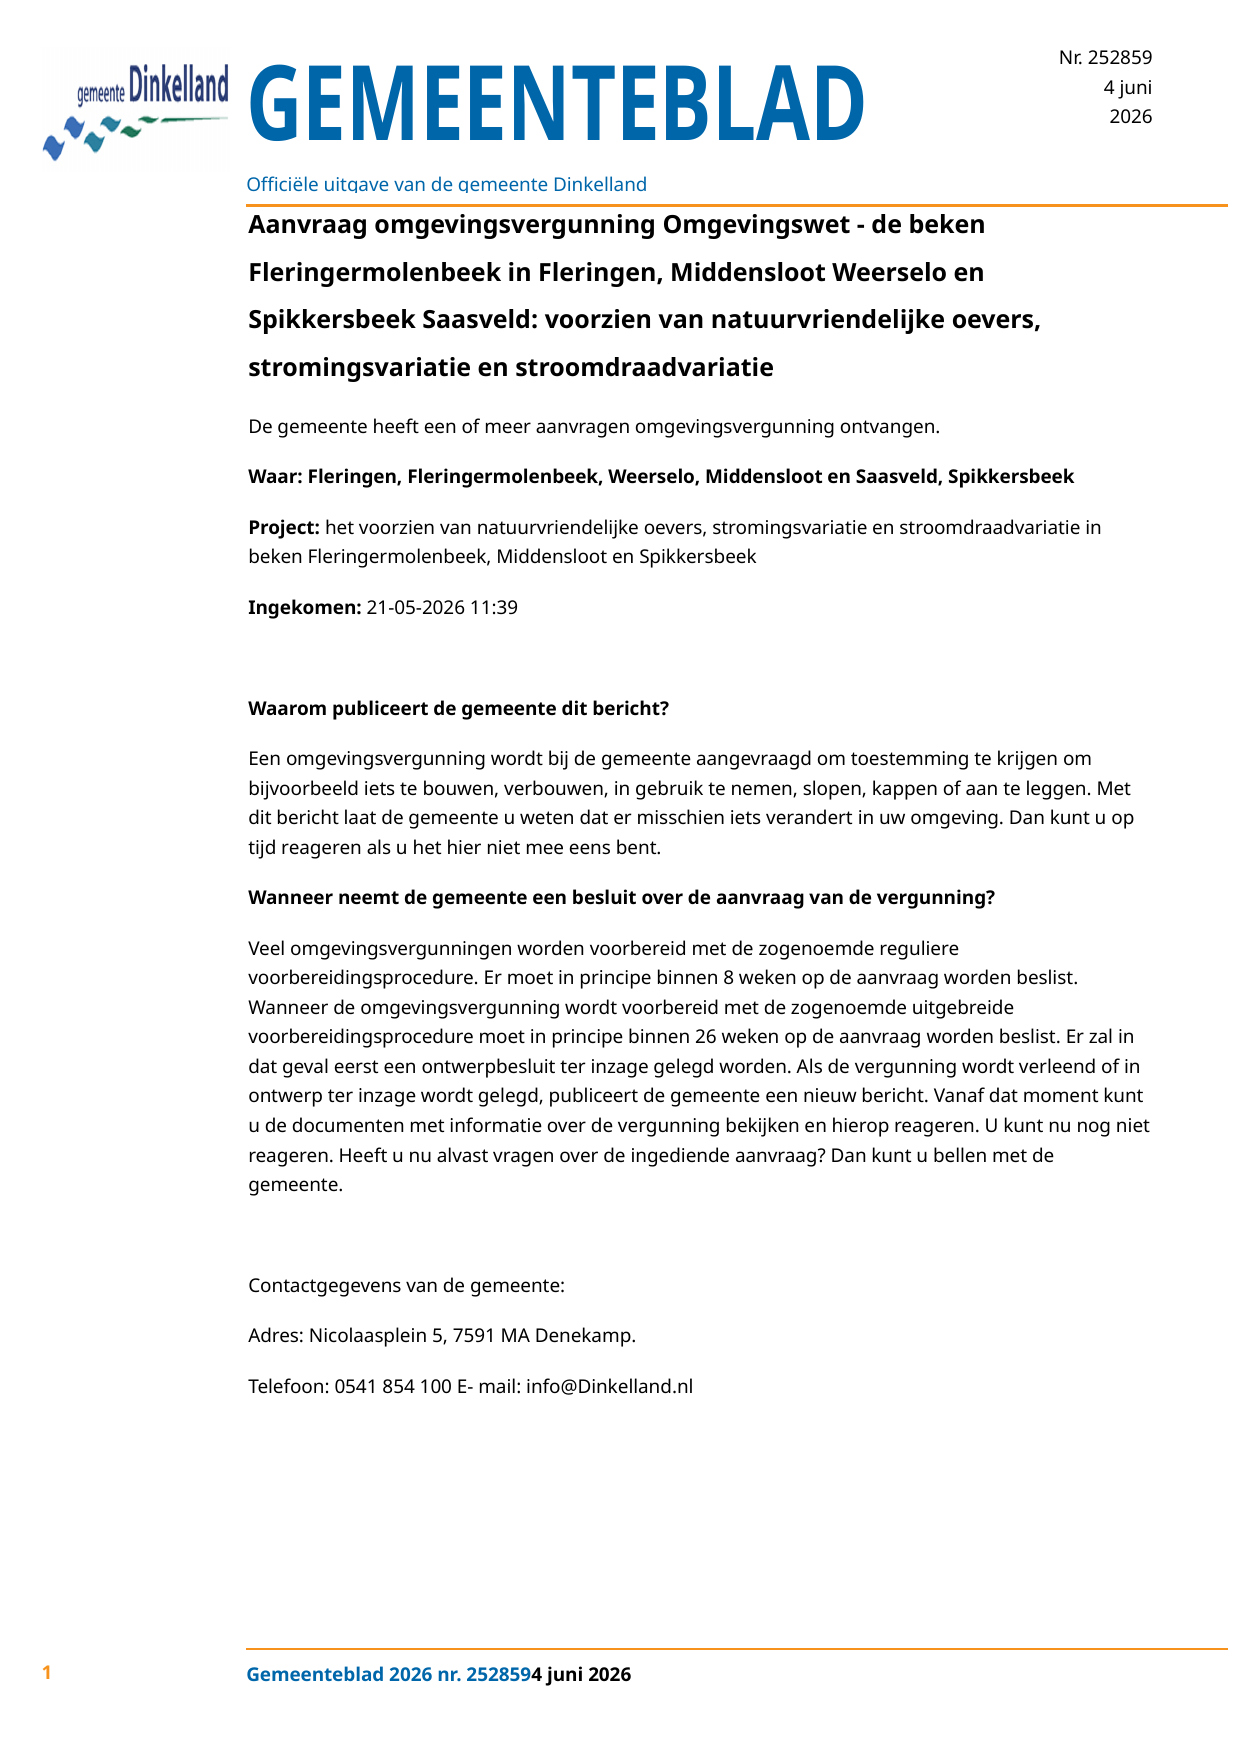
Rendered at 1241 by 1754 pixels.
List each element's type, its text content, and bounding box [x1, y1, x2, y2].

text Waar: Fleringen, Fleringermolenbeek, Weerselo, Middensloot en Saasveld, Spikkersbeek [248, 463, 1152, 489]
text Ingekomen: 21-05-2026 11:39 [248, 594, 1152, 620]
text Aanvraag omgevingsvergunning Omgevingswet - de beken Fleringermolenbeek in Fleringen, Middensloot Weerselo en Spikkersbeek Saasveld: voorzien van natuurvriendelijke oevers, stromingsvariatie en stroomdraadvariatie [248, 207, 1152, 384]
text Project: het voorzien van natuurvriendelijke oevers, stromingsvariatie en stroomdraadvariatie in beken Fleringermolenbeek, Middensloot en Spikkersbeek [248, 514, 1152, 569]
text Een omgevingsvergunning wordt bij de gemeente aangevraagd om toestemming te krijgen om bijvoorbeeld iets te bouwen, verbouwen, in gebruik te nemen, slopen, kappen of aan te leggen. Met dit bericht laat de gemeente u weten dat er misschien iets verandert in uw omgeving. Dan kunt u op tijd reageren als u het hier niet mee eens bent. [248, 745, 1152, 860]
text Waarom publiceert de gemeente dit bericht? [248, 695, 1152, 721]
text Veel omgevingsvergunningen worden voorbereid met de zogenoemde reguliere voorbereidingsprocedure. Er moet in principe binnen 8 weken op de aanvraag worden beslist. Wanneer de omgevingsvergunning wordt voorbereid met de zogenoemde uitgebreide voorbereidingsprocedure moet in principe binnen 26 weken op de aanvraag worden beslist. Er zal in dat geval eerst een ontwerpbesluit ter inzage gelegd worden. Als de vergunning wordt verleend of in ontwerp ter inzage wordt gelegd, publiceert de gemeente een nieuw bericht. Vanaf dat moment kunt u de documenten met informatie over de vergunning bekijken en hierop reageren. U kunt nu nog niet reageren. Heeft u nu alvast vragen over de ingediende aanvraag? Dan kunt u bellen met de gemeente. [248, 935, 1152, 1197]
text Telefoon: 0541 854 100 E- mail: info@Dinkelland.nl [248, 1373, 1152, 1399]
text De gemeente heeft een of meer aanvragen omgevingsvergunning ontvangen. [248, 413, 1152, 439]
text Wanneer neemt de gemeente een besluit over de aanvraag van de vergunning? [248, 884, 1152, 910]
text Contactgegevens van de gemeente: [248, 1272, 1152, 1298]
text Adres: Nicolaasplein 5, 7591 MA Denekamp. [248, 1323, 1152, 1348]
picture [41, 47, 231, 172]
